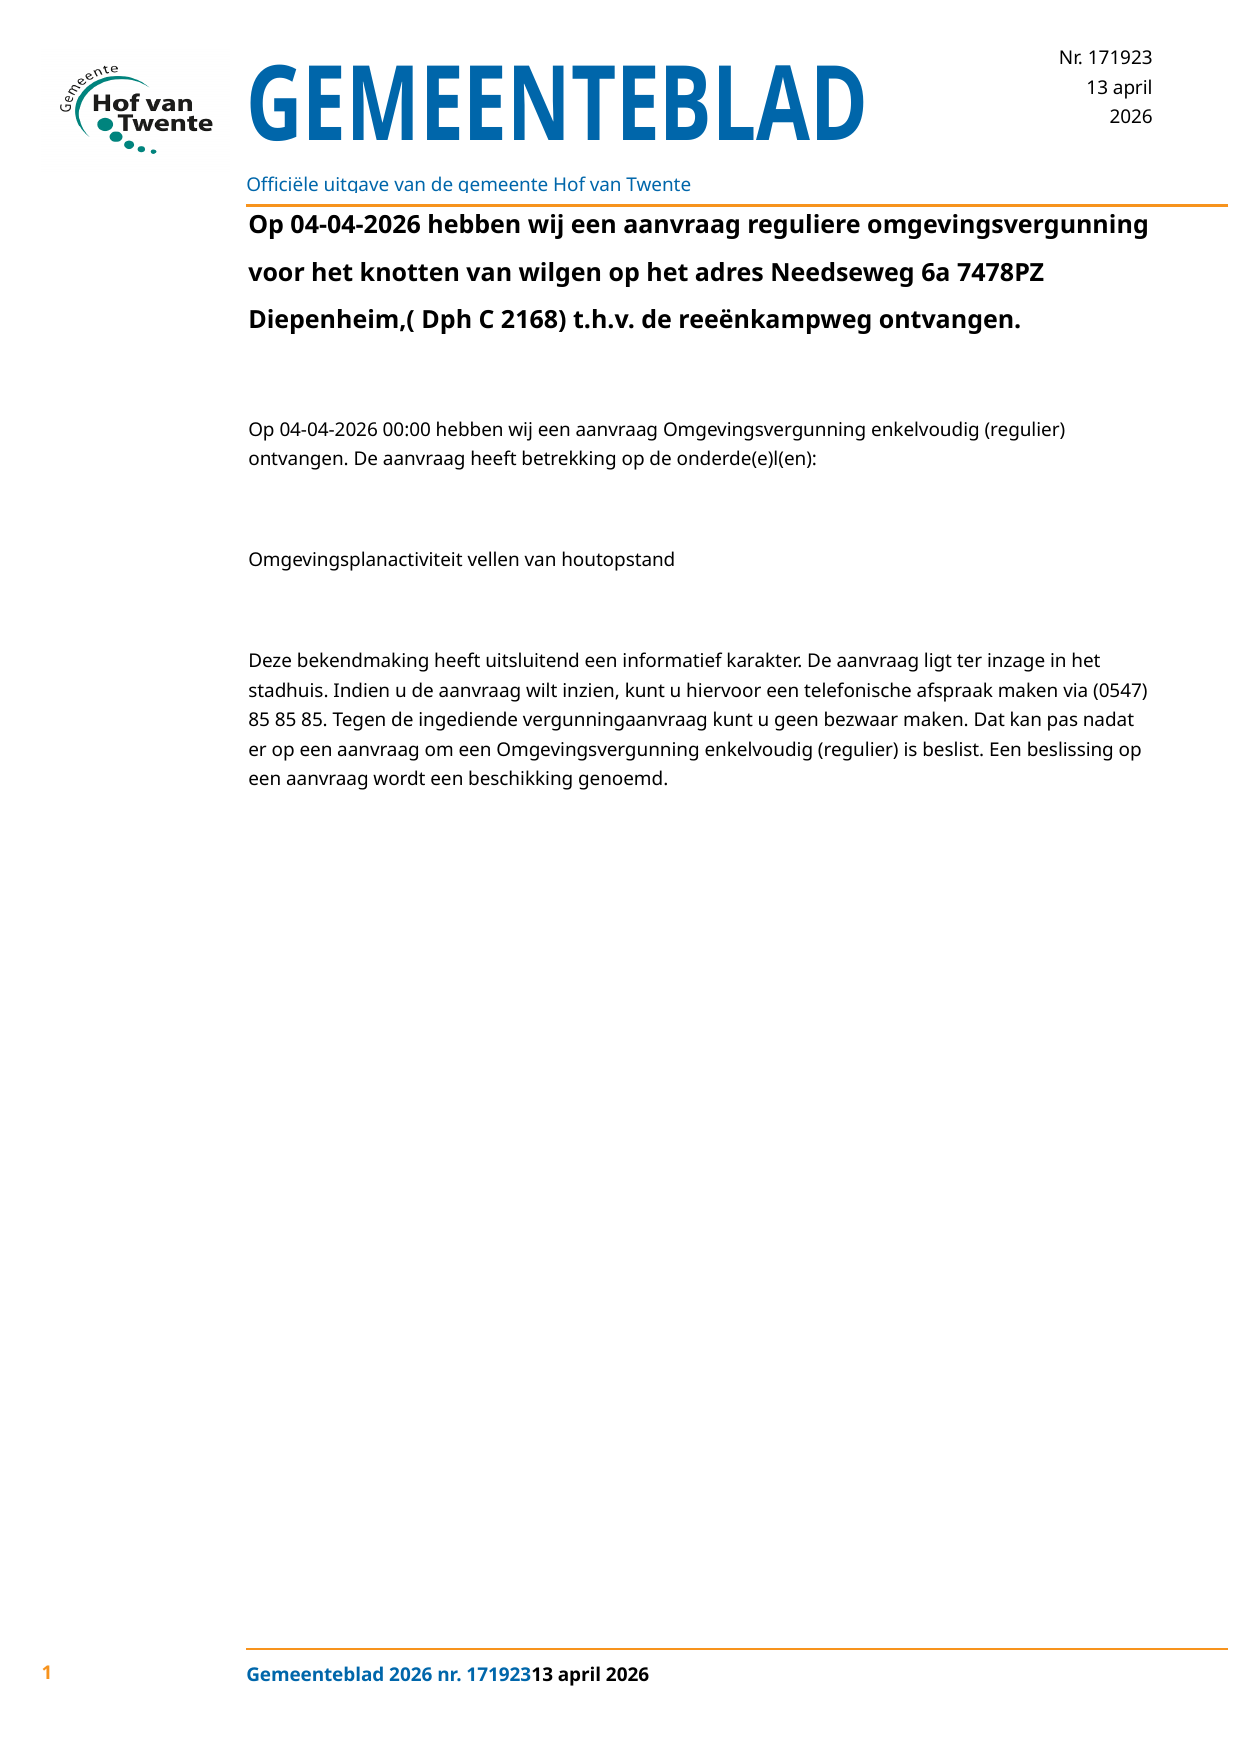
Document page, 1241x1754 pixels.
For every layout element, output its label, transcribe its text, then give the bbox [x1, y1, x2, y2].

text Op 04-04-2026 hebben wij een aanvraag reguliere omgevingsvergunning voor het knotten van wilgen op het adres Needseweg 6a 7478PZ Diepenheim,( Dph C 2168) t.h.v. de reeënkampweg ontvangen. [248, 207, 1152, 336]
picture [41, 47, 231, 172]
text Omgevingsplanactiviteit vellen van houtopstand [248, 546, 1152, 572]
text Op 04-04-2026 00:00 hebben wij een aanvraag Omgevingsvergunning enkelvoudig (regulier) ontvangen. De aanvraag heeft betrekking op de onderde(e)l(en): [248, 416, 1152, 471]
text Deze bekendmaking heeft uitsluitend een informatief karakter. De aanvraag ligt ter inzage in het stadhuis. Indien u de aanvraag wilt inzien, kunt u hiervoor een telefonische afspraak maken via (0547) 85 85 85. Tegen de ingediende vergunningaanvraag kunt u geen bezwaar maken. Dat kan pas nadat er op een aanvraag om een Omgevingsvergunning enkelvoudig (regulier) is beslist. Een beslissing op een aanvraag wordt een beschikking genoemd. [248, 647, 1152, 791]
